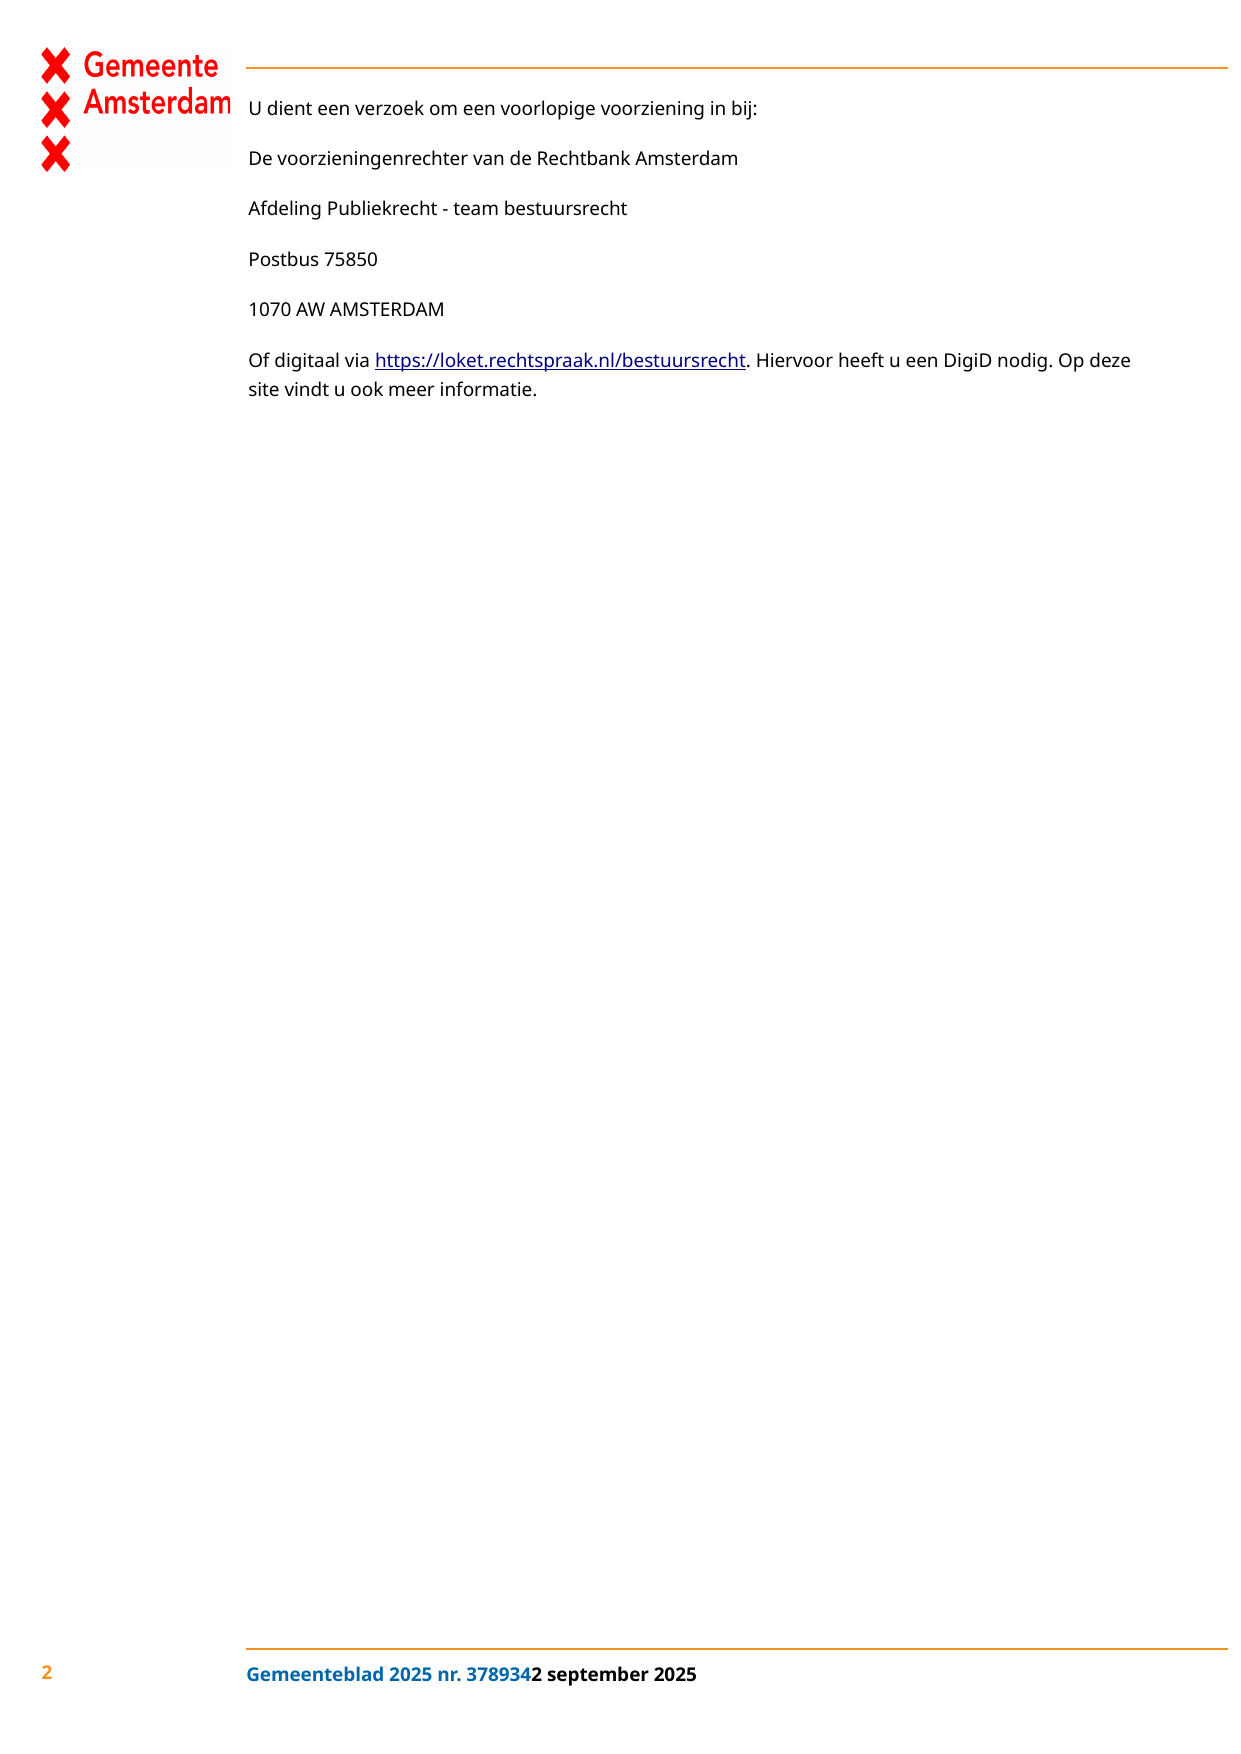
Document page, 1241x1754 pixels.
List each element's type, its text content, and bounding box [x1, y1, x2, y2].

text 1070 AW AMSTERDAM [248, 296, 1152, 322]
picture [41, 47, 231, 172]
text De voorzieningenrechter van de Rechtbank Amsterdam [248, 145, 1152, 171]
text Afdeling Publiekrecht - team bestuursrecht [248, 196, 1152, 221]
text Postbus 75850 [248, 246, 1152, 272]
text U dient een verzoek om een voorlopige voorziening in bij: [248, 95, 1152, 121]
text Of digitaal via https://loket.rechtspraak.nl/bestuursrecht. Hiervoor heeft u een DigiD nodig. Op deze site vindt u ook meer informatie. [248, 347, 1152, 402]
